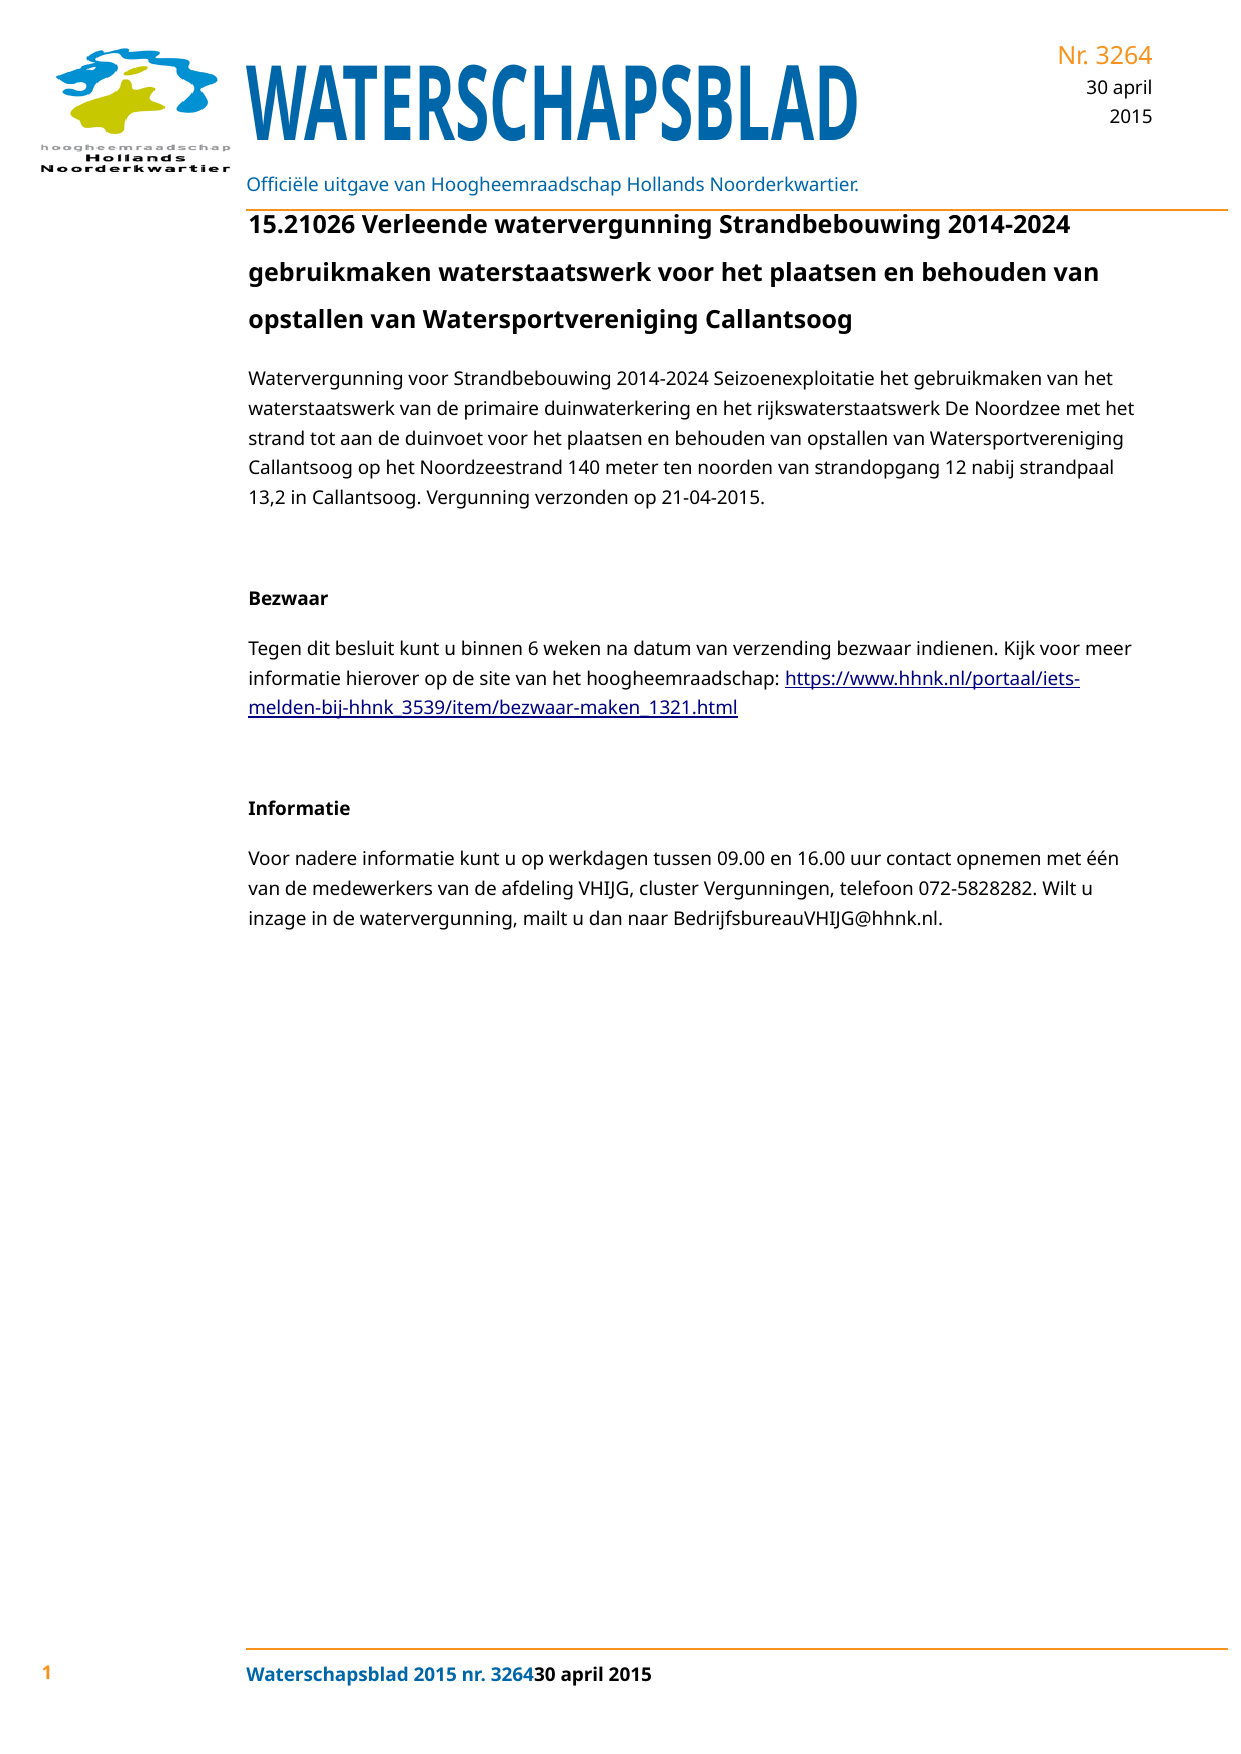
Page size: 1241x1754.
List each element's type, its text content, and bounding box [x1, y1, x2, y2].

text 15.21026 Verleende watervergunning Strandbebouwing 2014-2024 gebruikmaken waterstaatswerk voor het plaatsen en behouden van opstallen van Watersportvereniging Callantsoog [248, 211, 1152, 336]
text Informatie [248, 795, 1152, 821]
text Watervergunning voor Strandbebouwing 2014-2024 Seizoenexploitatie het gebruikmaken van het waterstaatswerk van de primaire duinwaterkering en het rijkswaterstaatswerk De Noordzee met het strand tot aan de duinvoet voor het plaatsen en behouden van opstallen van Watersportvereniging Callantsoog op het Noordzeestrand 140 meter ten noorden van strandopgang 12 nabij strandpaal 13,2 in Callantsoog. Vergunning verzonden op 21-04-2015. [248, 366, 1152, 509]
text Bezwaar [248, 585, 1152, 610]
text Voor nadere informatie kunt u op werkdagen tussen 09.00 en 16.00 uur contact opnemen met één van de medewerkers van de afdeling VHIJG, cluster Vergunningen, telefoon 072-5828282. Wilt u inzage in de watervergunning, mailt u dan naar BedrijfsbureauVHIJG@hhnk.nl. [248, 846, 1152, 930]
picture [41, 47, 231, 172]
text Tegen dit besluit kunt u binnen 6 weken na datum van verzending bezwaar indienen. Kijk voor meer informatie hierover op de site van het hoogheemraadschap: https://www.hhnk.nl/portaal/iets-melden-bij-hhnk_3539/item/bezwaar-maken_1321.html [248, 635, 1152, 720]
